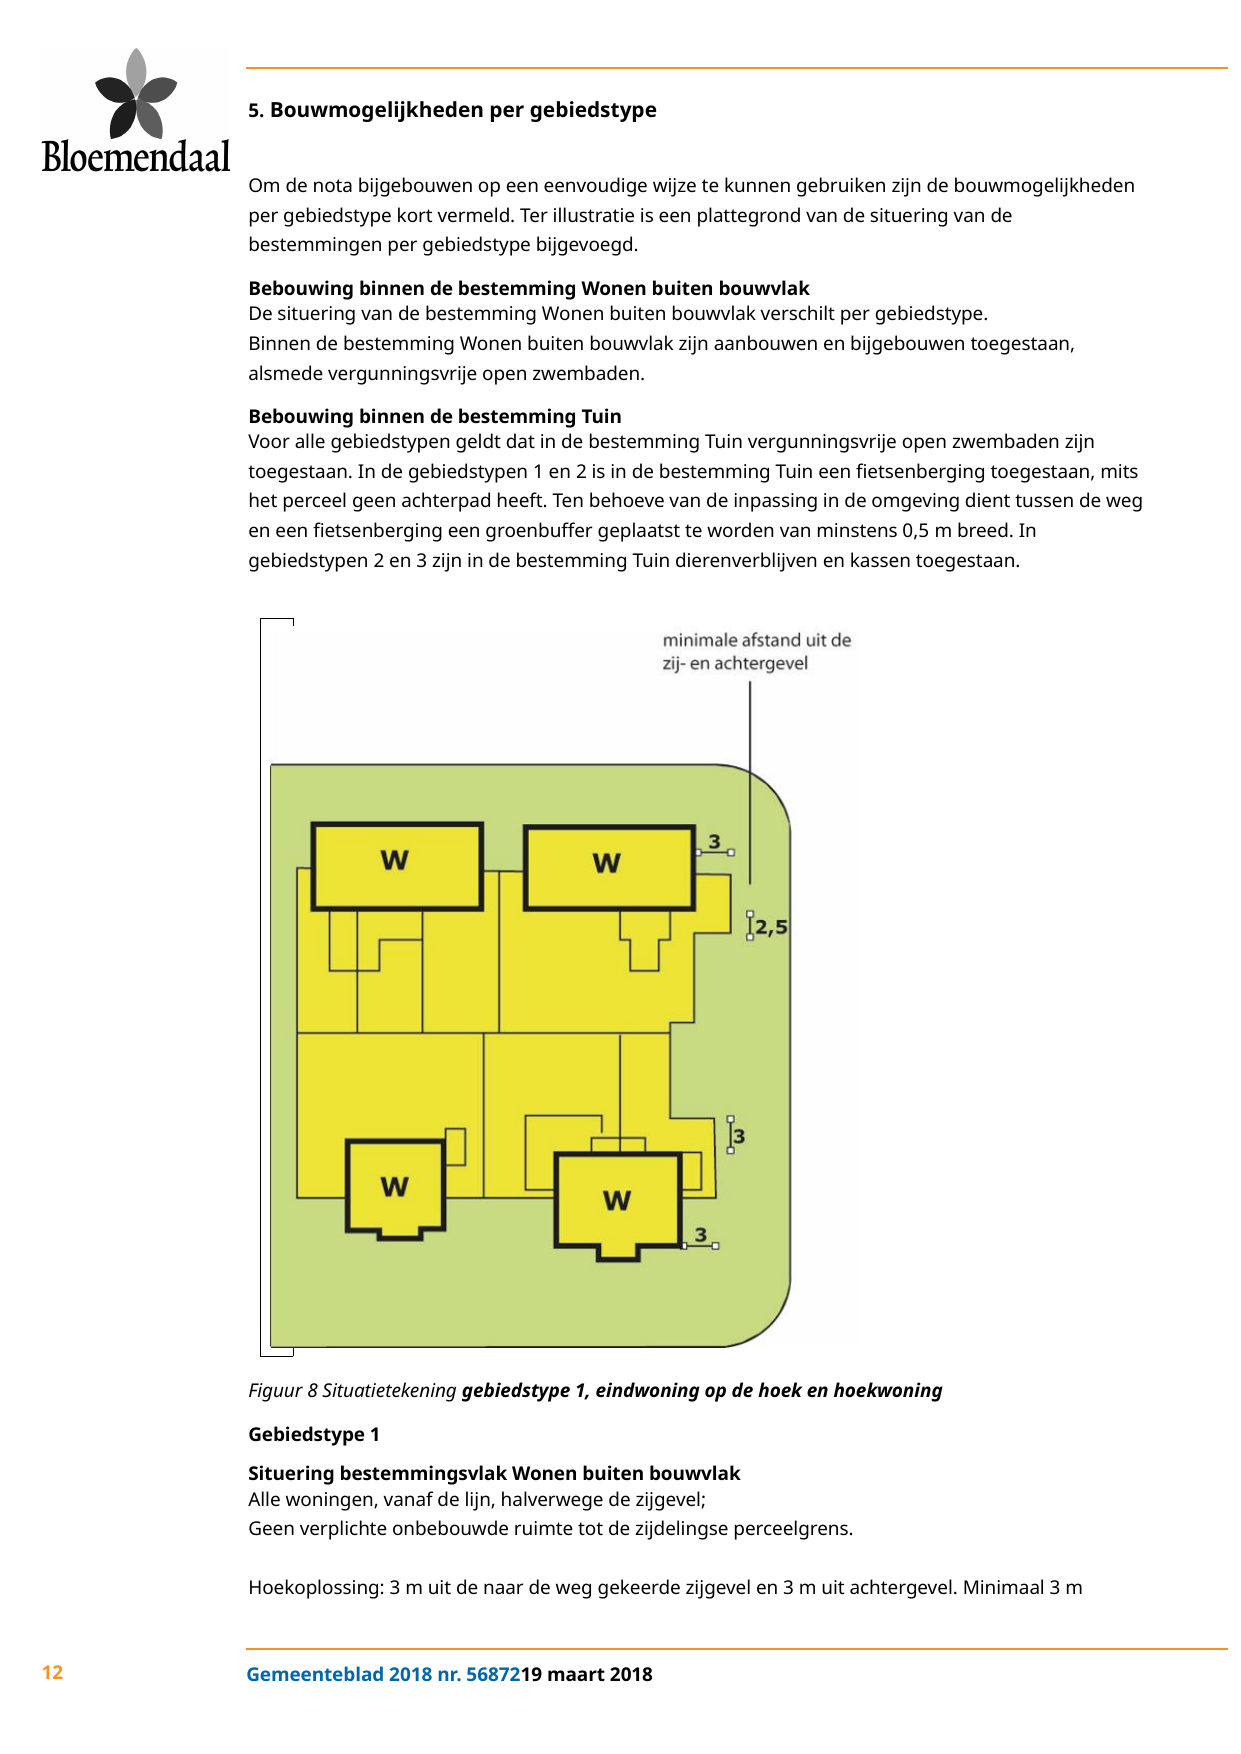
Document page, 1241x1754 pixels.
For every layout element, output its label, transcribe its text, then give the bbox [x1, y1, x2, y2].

text Hoekoplossing: 3 m uit de naar de weg gekeerde zijgevel en 3 m uit achtergevel. Minimaal 3 m [248, 1574, 1152, 1600]
text Binnen de bestemming Wonen buiten bouwvlak zijn aanbouwen en bijgebouwen toegestaan, alsmede vergunningsvrije open zwembaden. [248, 330, 1152, 385]
text De situering van de bestemming Wonen buiten bouwvlak verschilt per gebiedstype. [248, 301, 1152, 326]
picture [268, 626, 860, 1348]
text Geen verplichte onbebouwde ruimte tot de zijdelingse perceelgrens. [248, 1515, 1152, 1541]
text Voor alle gebiedstypen geldt dat in de bestemming Tuin vergunningsvrije open zwembaden zijn toegestaan. In de gebiedstypen 1 en 2 is in de bestemming Tuin een fietsenberging toegestaan, mits het perceel geen achterpad heeft. Ten behoeve van de inpassing in de omgeving dient tussen de weg en een fietsenberging een groenbuffer geplaatst te worden van minstens 0,5 m breed. In gebiedstypen 2 en 3 zijn in de bestemming Tuin dierenverblijven en kassen toegestaan. [248, 428, 1152, 573]
text 5. Bouwmogelijkheden per gebiedstype [248, 95, 1152, 123]
text Alle woningen, vanaf de lijn, halverwege de zijgevel; [248, 1486, 1152, 1512]
text Gebiedstype 1 [248, 1421, 1152, 1447]
text Om de nota bijgebouwen op een eenvoudige wijze te kunnen gebruiken zijn de bouwmogelijkheden per gebiedstype kort vermeld. Ter illustratie is een plattegrond van de situering van de bestemmingen per gebiedstype bijgevoegd. [248, 172, 1152, 257]
text Bebouwing binnen de bestemming Wonen buiten bouwvlak [248, 275, 1152, 301]
picture [41, 47, 231, 172]
text Situering bestemmingsvlak Wonen buiten bouwvlak [248, 1460, 1152, 1486]
text Figuur 8 Situatietekening gebiedstype 1, eindwoning op de hoek en hoekwoning [248, 1378, 1152, 1403]
text Bebouwing binnen de bestemming Tuin [248, 403, 1152, 428]
